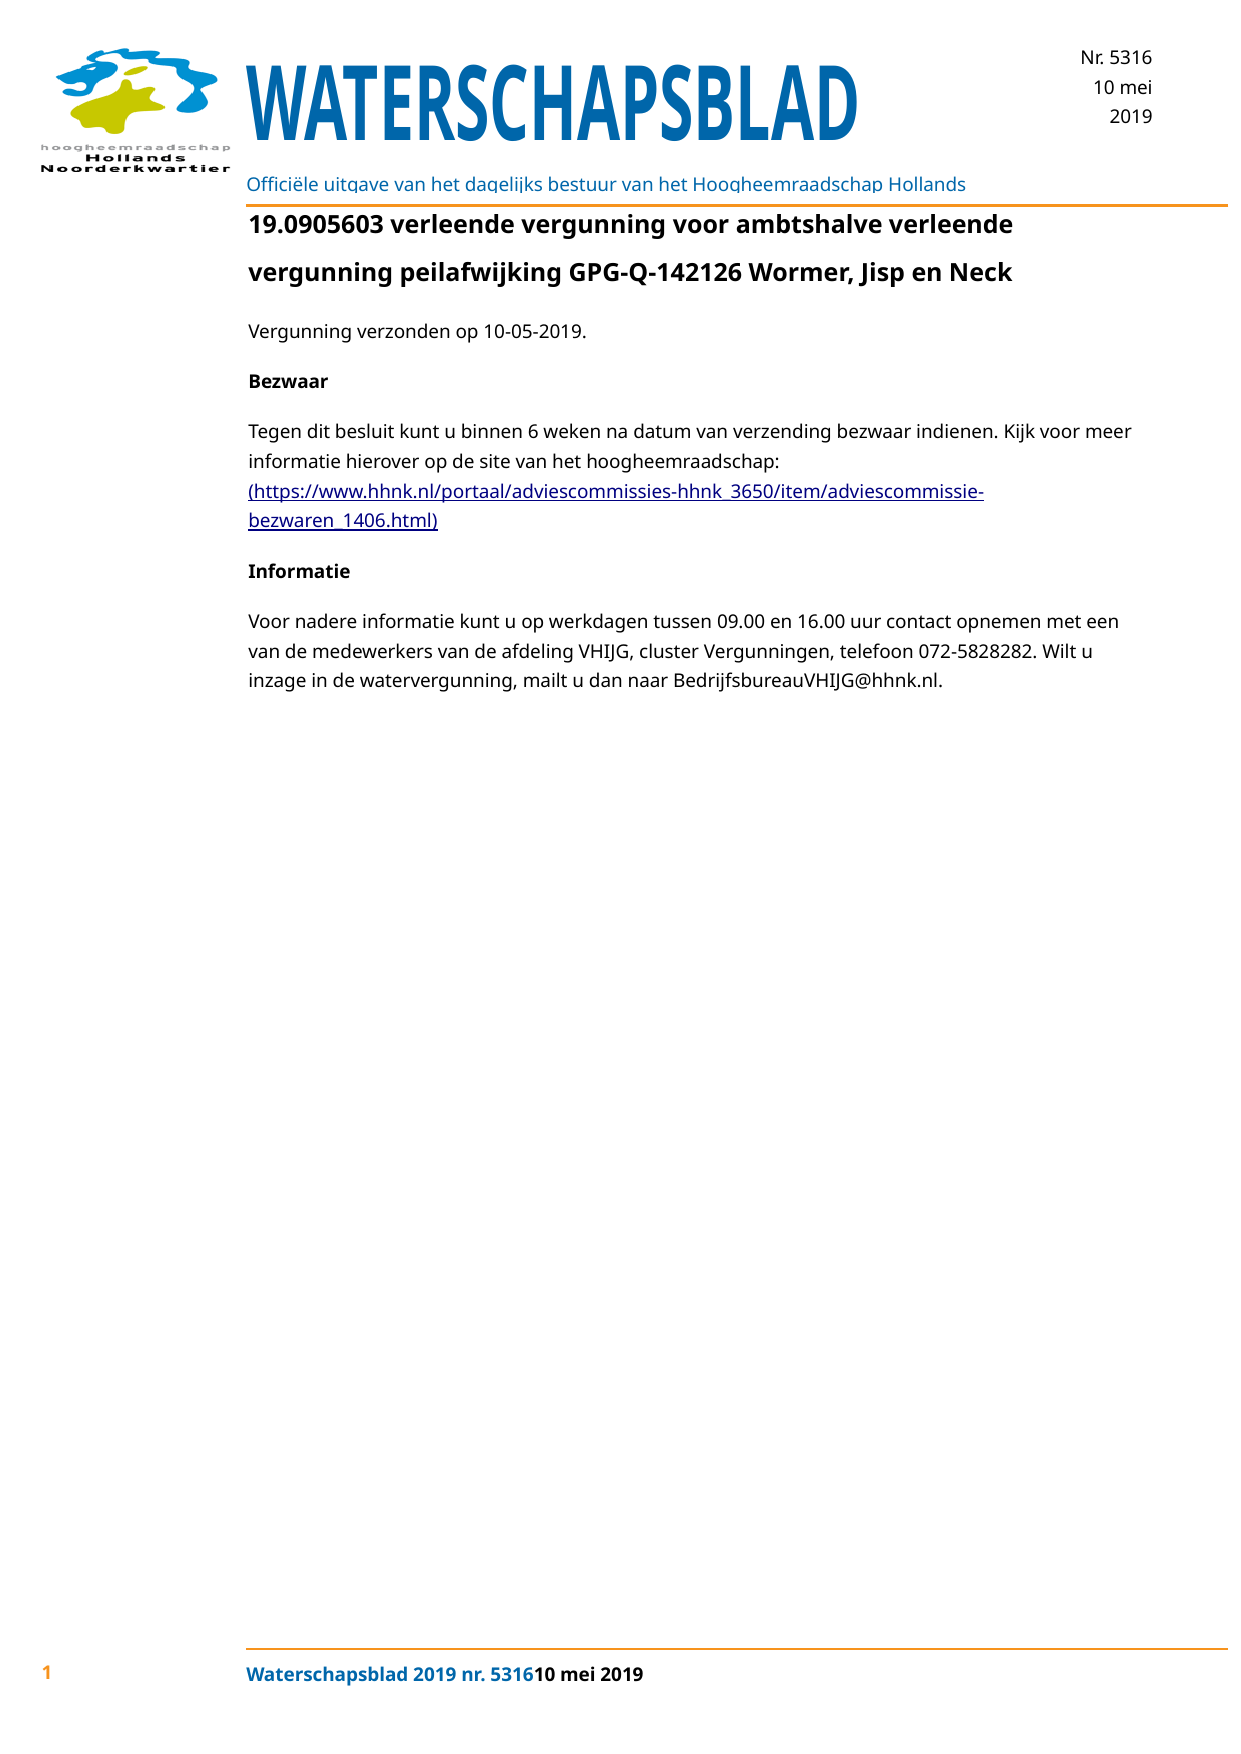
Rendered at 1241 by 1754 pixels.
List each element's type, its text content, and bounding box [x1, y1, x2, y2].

text Tegen dit besluit kunt u binnen 6 weken na datum van verzending bezwaar indienen. Kijk voor meer informatie hierover op de site van het hoogheemraadschap: (https://www.hhnk.nl/portaal/adviescommissies-hhnk_3650/item/adviescommissie-bezwaren_1406.html) [248, 419, 1152, 533]
picture [41, 47, 231, 172]
text 19.0905603 verleende vergunning voor ambtshalve verleende vergunning peilafwijking GPG-Q-142126 Wormer, Jisp en Neck [248, 207, 1152, 288]
text Bezwaar [248, 368, 1152, 394]
text Informatie [248, 558, 1152, 584]
text Vergunning verzonden op 10-05-2019. [248, 318, 1152, 344]
text Voor nadere informatie kunt u op werkdagen tussen 09.00 en 16.00 uur contact opnemen met een van de medewerkers van de afdeling VHIJG, cluster Vergunningen, telefoon 072-5828282. Wilt u inzage in de watervergunning, mailt u dan naar BedrijfsbureauVHIJG@hhnk.nl. [248, 608, 1152, 693]
